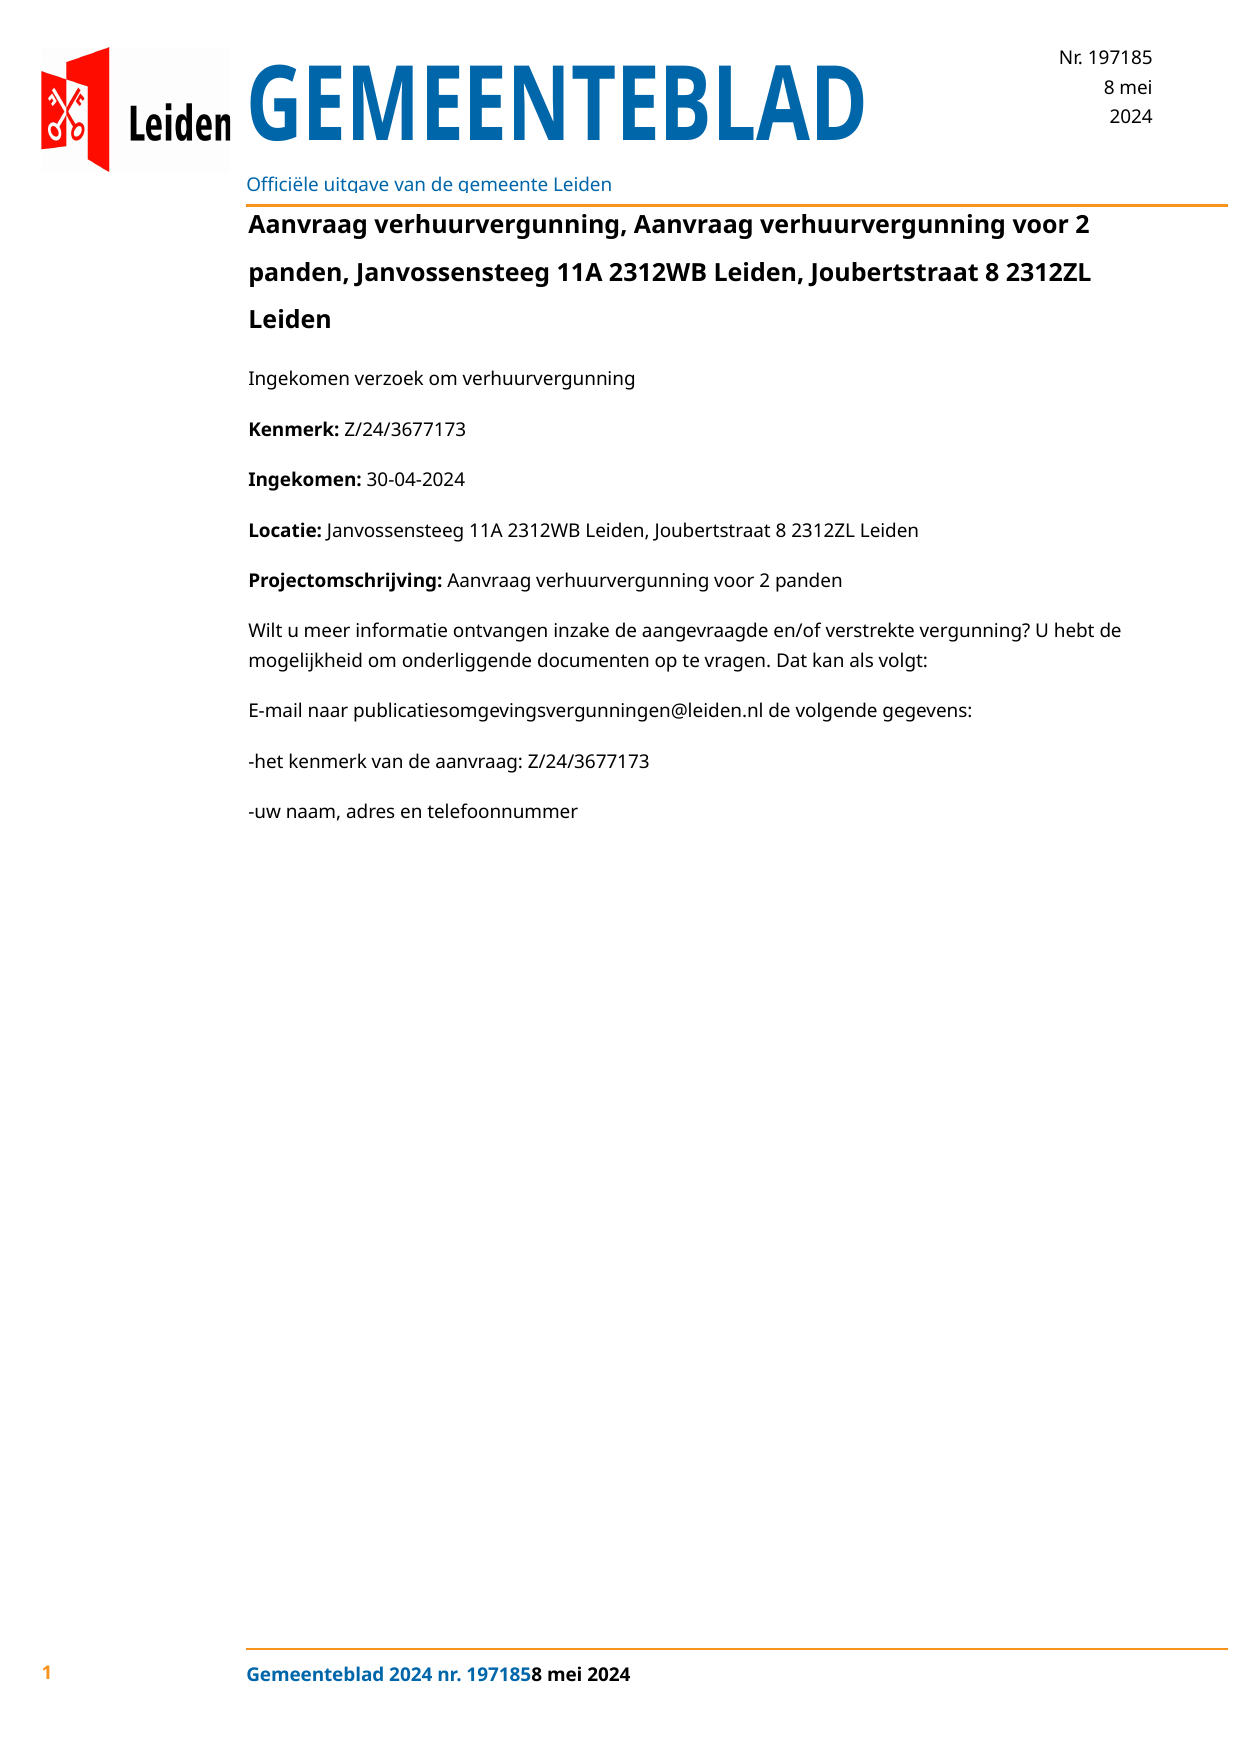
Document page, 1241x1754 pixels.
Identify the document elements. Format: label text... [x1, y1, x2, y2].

text Aanvraag verhuurvergunning, Aanvraag verhuurvergunning voor 2 panden, Janvossensteeg 11A 2312WB Leiden, Joubertstraat 8 2312ZL Leiden [248, 207, 1152, 336]
text Ingekomen verzoek om verhuurvergunning [248, 366, 1152, 391]
text -het kenmerk van de aanvraag: Z/24/3677173 [248, 748, 1152, 774]
text -uw naam, adres en telefoonnummer [248, 798, 1152, 824]
text Locatie: Janvossensteeg 11A 2312WB Leiden, Joubertstraat 8 2312ZL Leiden [248, 517, 1152, 542]
text Kenmerk: Z/24/3677173 [248, 416, 1152, 442]
picture [41, 47, 231, 172]
text Wilt u meer informatie ontvangen inzake de aangevraagde en/of verstrekte vergunning? U hebt de mogelijkheid om onderliggende documenten op te vragen. Dat kan als volgt: [248, 618, 1152, 673]
text E-mail naar publicatiesomgevingsvergunningen@leiden.nl de volgende gegevens: [248, 698, 1152, 723]
text Ingekomen: 30-04-2024 [248, 466, 1152, 492]
text Projectomschrijving: Aanvraag verhuurvergunning voor 2 panden [248, 567, 1152, 593]
